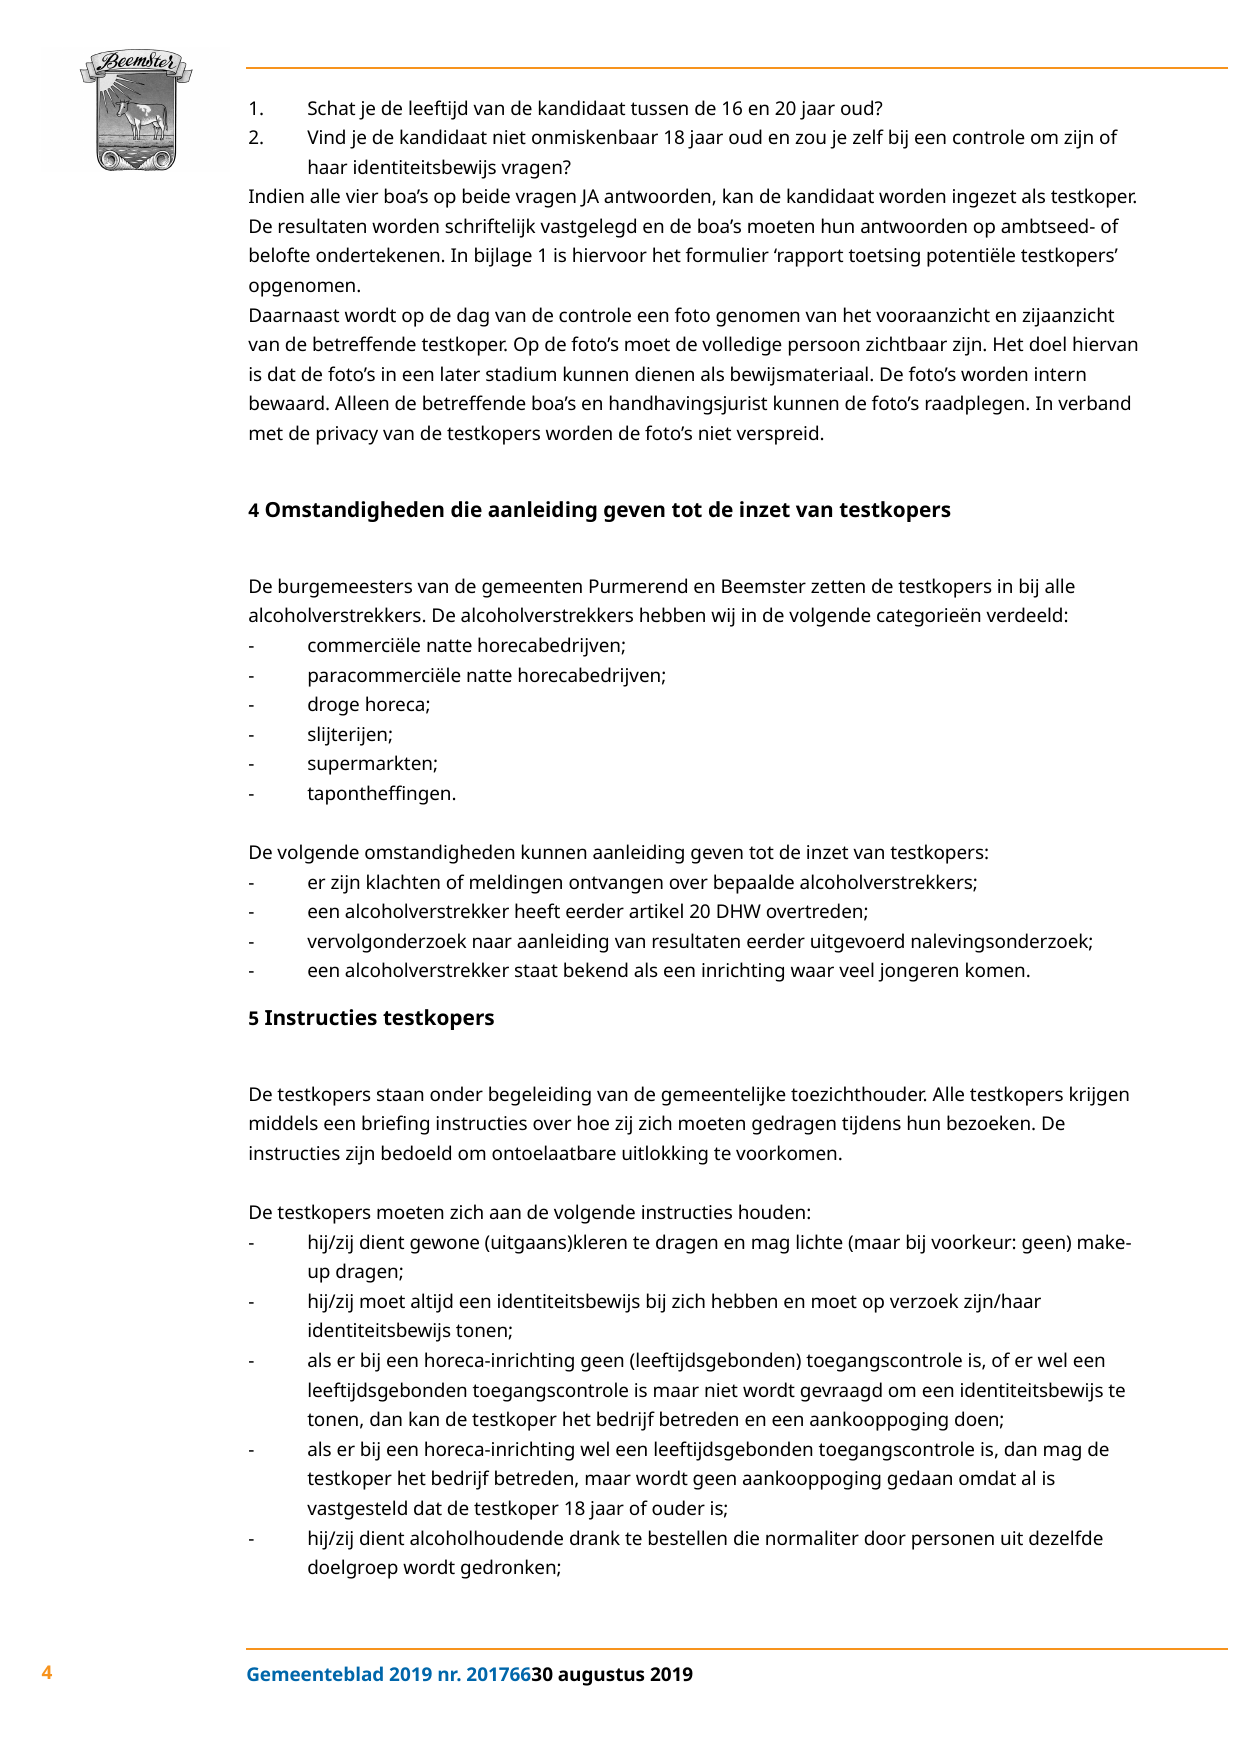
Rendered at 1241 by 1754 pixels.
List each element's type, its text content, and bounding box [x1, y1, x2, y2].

text De testkopers moeten zich aan de volgende instructies houden: [248, 1199, 1152, 1225]
list een alcoholverstrekker heeft eerder artikel 20 DHW overtreden; [248, 898, 1152, 924]
list er zijn klachten of meldingen ontvangen over bepaalde alcoholverstrekkers; [248, 869, 1152, 895]
list paracommerciële natte horecabedrijven; [248, 662, 1152, 688]
text De testkopers staan onder begeleiding van de gemeentelijke toezichthouder. Alle testkopers krijgen middels een briefing instructies over hoe zij zich moeten gedragen tijdens hun bezoeken. De instructies zijn bedoeld om ontoelaatbare uitlokking te voorkomen. [248, 1081, 1152, 1166]
list Vind je de kandidaat niet onmiskenbaar 18 jaar oud en zou je zelf bij een controle om zijn of haar identiteitsbewijs vragen? [248, 124, 1152, 180]
list als er bij een horeca-inrichting wel een leeftijdsgebonden toegangscontrole is, dan mag de testkoper het bedrijf betreden, maar wordt geen aankooppoging gedaan omdat al is vastgesteld dat de testkoper 18 jaar of ouder is; [248, 1436, 1152, 1521]
text Indien alle vier boa’s op beide vragen JA antwoorden, kan de kandidaat worden ingezet als testkoper. De resultaten worden schriftelijk vastgelegd en de boa’s moeten hun antwoorden op ambtseed- of belofte ondertekenen. In bijlage 1 is hiervoor het formulier ‘rapport toetsing potentiële testkopers’ opgenomen. [248, 183, 1152, 298]
list commerciële natte horecabedrijven; [248, 632, 1152, 658]
list hij/zij dient gewone (uitgaans)kleren te dragen en mag lichte (maar bij voorkeur: geen) make-up dragen; [248, 1229, 1152, 1284]
text 5 Instructies testkopers [248, 1003, 1152, 1032]
text De burgemeesters van de gemeenten Purmerend en Beemster zetten de testkopers in bij alle alcoholverstrekkers. De alcoholverstrekkers hebben wij in de volgende categorieën verdeeld: [248, 573, 1152, 628]
list een alcoholverstrekker staat bekend als een inrichting waar veel jongeren komen. [248, 958, 1152, 983]
list vervolgonderzoek naar aanleiding van resultaten eerder uitgevoerd nalevingsonderzoek; [248, 928, 1152, 954]
list droge horeca; [248, 691, 1152, 717]
text De volgende omstandigheden kunnen aanleiding geven tot de inzet van testkopers: [248, 839, 1152, 865]
list hij/zij moet altijd een identiteitsbewijs bij zich hebben en moet op verzoek zijn/haar identiteitsbewijs tonen; [248, 1288, 1152, 1343]
list supermarkten; [248, 751, 1152, 776]
list als er bij een horeca-inrichting geen (leeftijdsgebonden) toegangscontrole is, of er wel een leeftijdsgebonden toegangscontrole is maar niet wordt gevraagd om een identiteitsbewijs te tonen, dan kan de testkoper het bedrijf betreden en een aankooppoging doen; [248, 1347, 1152, 1432]
text Daarnaast wordt op de dag van de controle een foto genomen van het vooraanzicht en zijaanzicht van de betreffende testkoper. Op de foto’s moet de volledige persoon zichtbaar zijn. Het doel hiervan is dat de foto’s in een later stadium kunnen dienen als bewijsmateriaal. De foto’s worden intern bewaard. Alleen de betreffende boa’s en handhavingsjurist kunnen de foto’s raadplegen. In verband met de privacy van de testkopers worden de foto’s niet verspreid. [248, 302, 1152, 446]
list tapontheffingen. [248, 780, 1152, 806]
list slijterijen; [248, 721, 1152, 747]
picture [41, 47, 231, 172]
text 4 Omstandigheden die aanleiding geven tot de inzet van testkopers [248, 495, 1152, 524]
list Schat je de leeftijd van de kandidaat tussen de 16 en 20 jaar oud? [248, 95, 1152, 121]
list hij/zij dient alcoholhoudende drank te bestellen die normaliter door personen uit dezelfde doelgroep wordt gedronken; [248, 1525, 1152, 1580]
